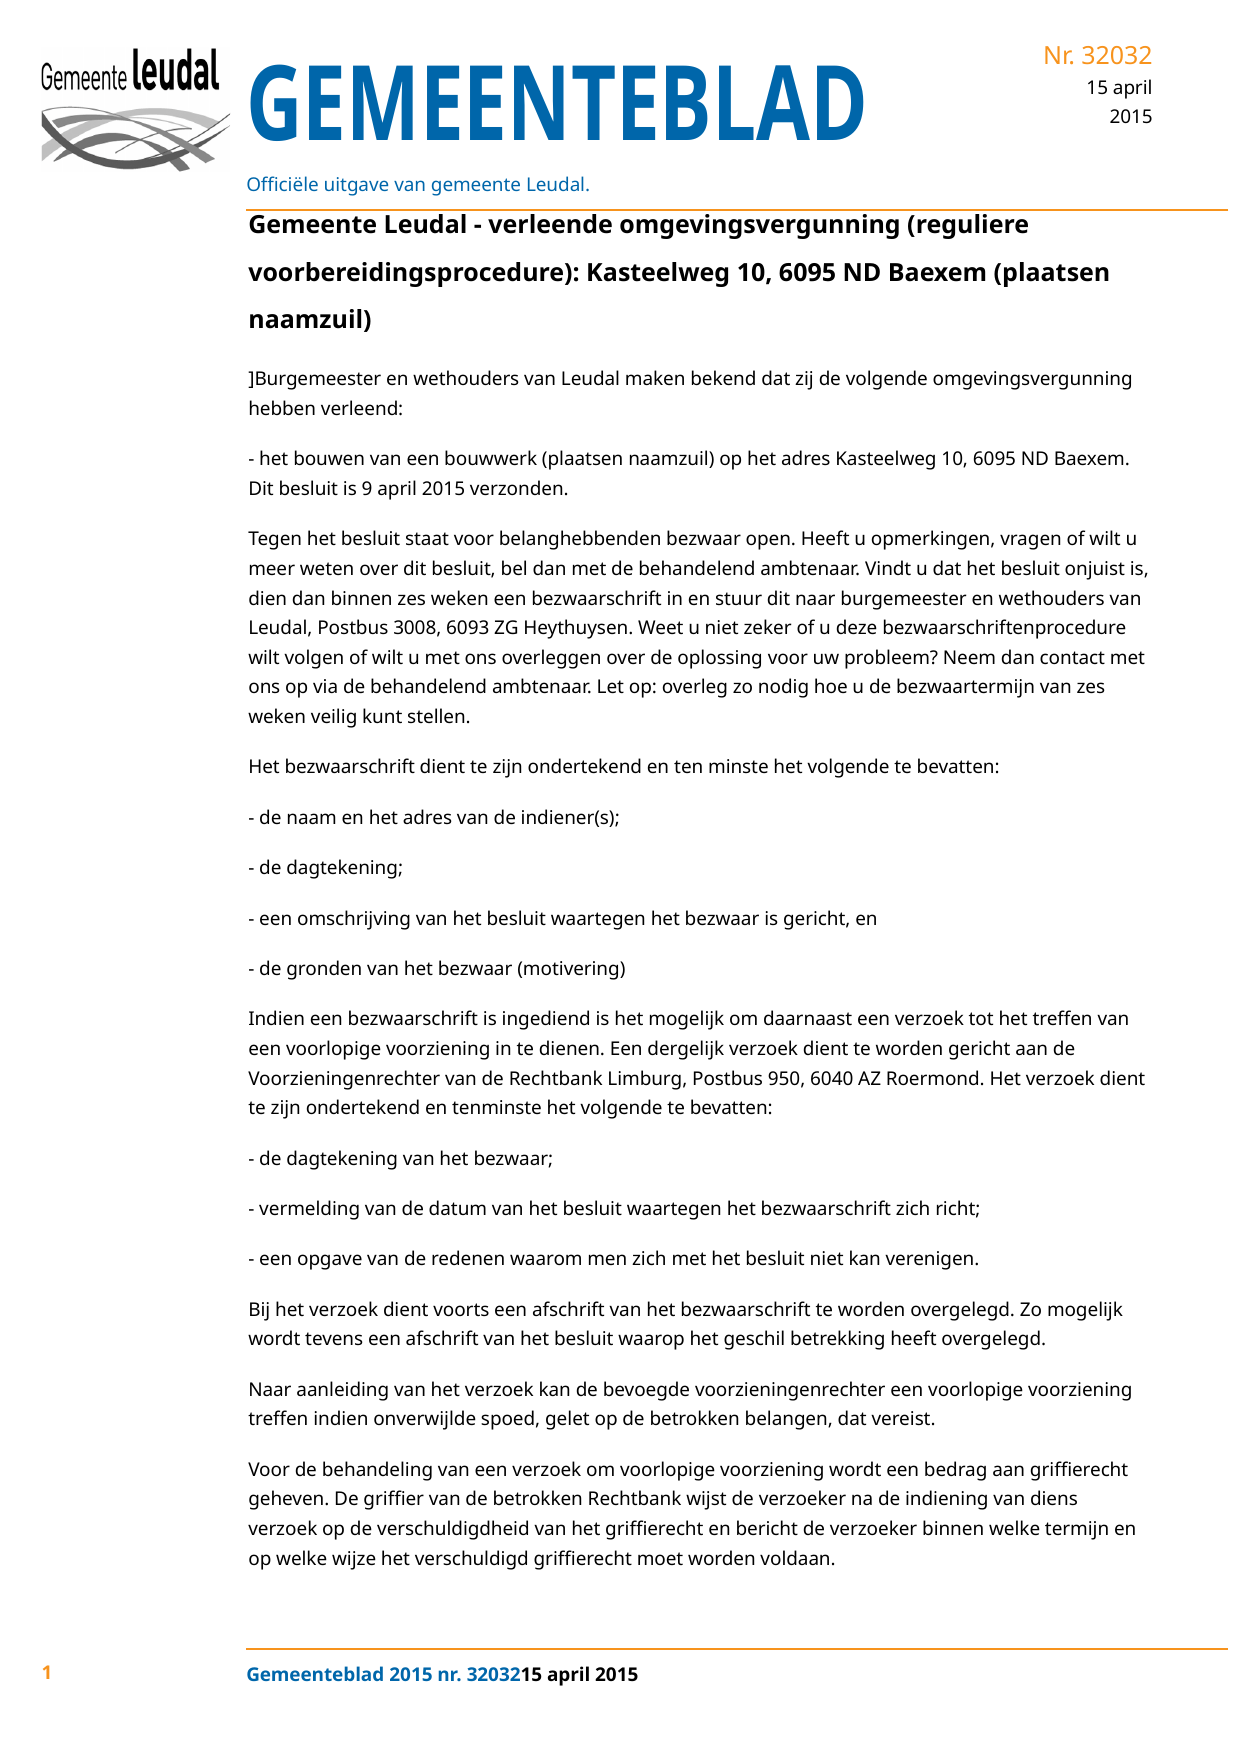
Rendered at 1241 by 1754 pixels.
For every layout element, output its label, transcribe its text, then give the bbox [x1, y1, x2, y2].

text - de naam en het adres van de indiener(s); [248, 804, 1152, 829]
text Gemeente Leudal - verleende omgevingsvergunning (reguliere voorbereidingsprocedure): Kasteelweg 10, 6095 ND Baexem (plaatsen naamzuil) [248, 211, 1152, 336]
text - een opgave van de redenen waarom men zich met het besluit niet kan verenigen. [248, 1246, 1152, 1271]
text Voor de behandeling van een verzoek om voorlopige voorziening wordt een bedrag aan griffierecht geheven. De griffier van de betrokken Rechtbank wijst de verzoeker na de indiening van diens verzoek op de verschuldigdheid van het griffierecht en bericht de verzoeker binnen welke termijn en op welke wijze het verschuldigd griffierecht moet worden voldaan. [248, 1456, 1152, 1570]
text Naar aanleiding van het verzoek kan de bevoegde voorzieningenrechter een voorlopige voorziening treffen indien onverwijlde spoed, gelet op de betrokken belangen, dat vereist. [248, 1376, 1152, 1431]
text - een omschrijving van het besluit waartegen het bezwaar is gericht, en [248, 905, 1152, 930]
text - vermelding van de datum van het besluit waartegen het bezwaarschrift zich richt; [248, 1195, 1152, 1221]
text Tegen het besluit staat voor belanghebbenden bezwaar open. Heeft u opmerkingen, vragen of wilt u meer weten over dit besluit, bel dan met de behandelend ambtenaar. Vindt u dat het besluit onjuist is, dien dan binnen zes weken een bezwaarschrift in en stuur dit naar burgemeester en wethouders van Leudal, Postbus 3008, 6093 ZG Heythuysen. Weet u niet zeker of u deze bezwaarschriftenprocedure wilt volgen of wilt u met ons overleggen over de oplossing voor uw probleem? Neem dan contact met ons op via de behandelend ambtenaar. Let op: overleg zo nodig hoe u de bezwaartermijn van zes weken veilig kunt stellen. [248, 526, 1152, 729]
text - het bouwen van een bouwwerk (plaatsen naamzuil) op het adres Kasteelweg 10, 6095 ND Baexem. Dit besluit is 9 april 2015 verzonden. [248, 446, 1152, 501]
picture [41, 47, 231, 172]
text Indien een bezwaarschrift is ingediend is het mogelijk om daarnaast een verzoek tot het treffen van een voorlopige voorziening in te dienen. Een dergelijk verzoek dient te worden gericht aan de Voorzieningenrechter van de Rechtbank Limburg, Postbus 950, 6040 AZ Roermond. Het verzoek dient te zijn ondertekend en tenminste het volgende te bevatten: [248, 1006, 1152, 1120]
text ]Burgemeester en wethouders van Leudal maken bekend dat zij de volgende omgevingsvergunning hebben verleend: [248, 366, 1152, 421]
text - de gronden van het bezwaar (motivering) [248, 955, 1152, 981]
text Bij het verzoek dient voorts een afschrift van het bezwaarschrift te worden overgelegd. Zo mogelijk wordt tevens een afschrift van het besluit waarop het geschil betrekking heeft overgelegd. [248, 1296, 1152, 1351]
text - de dagtekening; [248, 854, 1152, 880]
text Het bezwaarschrift dient te zijn ondertekend en ten minste het volgende te bevatten: [248, 753, 1152, 779]
text - de dagtekening van het bezwaar; [248, 1145, 1152, 1170]
